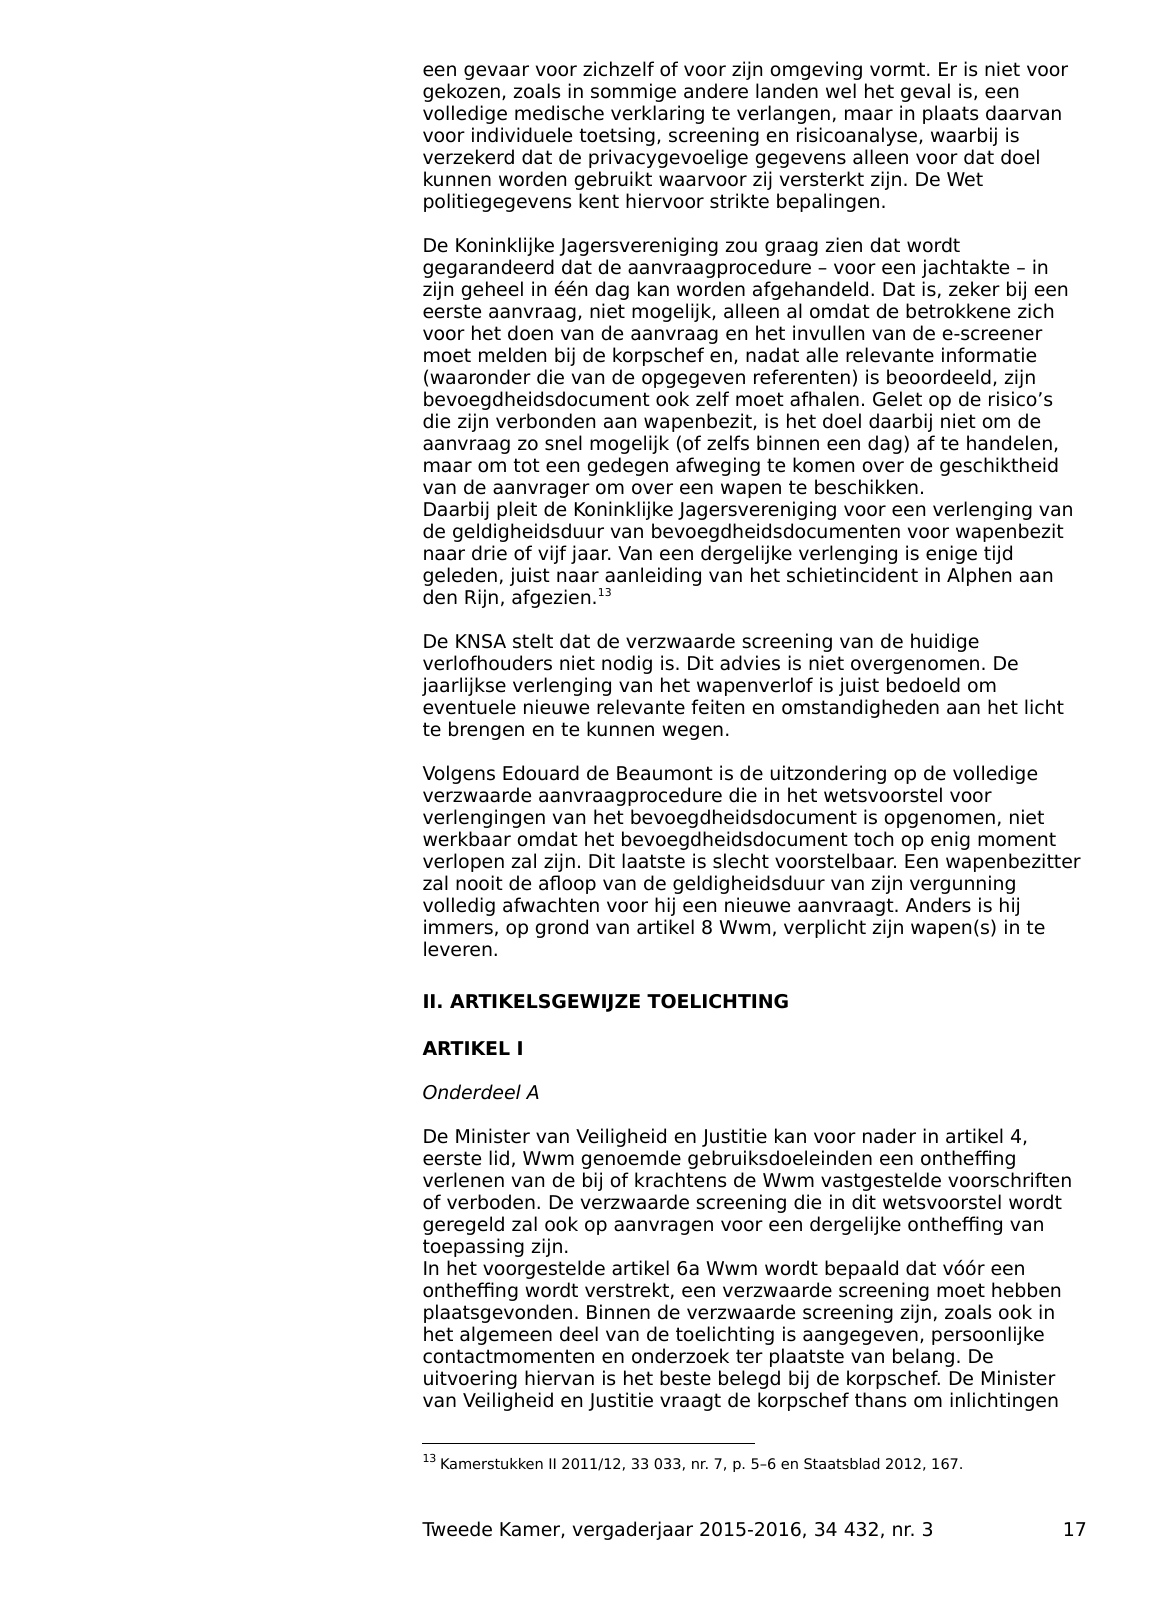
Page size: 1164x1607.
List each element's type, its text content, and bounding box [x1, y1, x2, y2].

text De Koninklijke Jagersvereniging zou graag zien dat wordt gegarandeerd dat de aanvraagprocedure – voor een jachtakte – in zijn geheel in één dag kan worden afgehandeld. Dat is, zeker bij een eerste aanvraag, niet mogelijk, alleen al omdat de betrokkene zich voor het doen van de aanvraag en het invullen van de e-screener moet melden bij de korpschef en, nadat alle relevante informatie (waaronder die van de opgegeven referenten) is beoordeeld, zijn bevoegdheidsdocument ook zelf moet afhalen. Gelet op de risico’s die zijn verbonden aan wapenbezit, is het doel daarbij niet om de aanvraag zo snel mogelijk (of zelfs binnen een dag) af te handelen, maar om tot een gedegen afweging te komen over de geschiktheid van de aanvrager om over een wapen te beschikken. [422, 235, 1087, 499]
text De Minister van Veiligheid en Justitie kan voor nader in artikel 4, eerste lid, Wwm genoemde gebruiksdoeleinden een ontheffing verlenen van de bij of krachtens de Wwm vastgestelde voorschriften of verboden. De verzwaarde screening die in dit wetsvoorstel wordt geregeld zal ook op aanvragen voor een dergelijke ontheffing van toepassing zijn. [422, 1126, 1087, 1258]
subtitle II. ARTIKELSGEWIJZE TOELICHTING [422, 991, 1087, 1013]
subtitle ARTIKEL I [422, 1038, 1087, 1060]
text Kamerstukken II 2011/12, 33 033, nr. 7, p. 5–6 en Staatsblad 2012, 167. [422, 1452, 1087, 1474]
text In het voorgestelde artikel 6a Wwm wordt bepaald dat vóór een ontheffing wordt verstrekt, een verzwaarde screening moet hebben plaatsgevonden. Binnen de verzwaarde screening zijn, zoals ook in het algemeen deel van de toelichting is aangegeven, persoonlijke contactmomenten en onderzoek ter plaatste van belang. De uitvoering hiervan is het beste belegd bij de korpschef. De Minister van Veiligheid en Justitie vraagt de korpschef thans om inlichtingen [422, 1258, 1087, 1412]
text een gevaar voor zichzelf of voor zijn omgeving vormt. Er is niet voor gekozen, zoals in sommige andere landen wel het geval is, een volledige medische verklaring te verlangen, maar in plaats daarvan voor individuele toetsing, screening en risicoanalyse, waarbij is verzekerd dat de privacygevoelige gegevens alleen voor dat doel kunnen worden gebruikt waarvoor zij versterkt zijn. De Wet politiegegevens kent hiervoor strikte bepalingen. [422, 59, 1087, 213]
text Volgens Edouard de Beaumont is de uitzondering op de volledige verzwaarde aanvraagprocedure die in het wetsvoorstel voor verlengingen van het bevoegdheidsdocument is opgenomen, niet werkbaar omdat het bevoegdheidsdocument toch op enig moment verlopen zal zijn. Dit laatste is slecht voorstelbaar. Een wapenbezitter zal nooit de afloop van de geldigheidsduur van zijn vergunning volledig afwachten voor hij een nieuwe aanvraagt. Anders is hij immers, op grond van artikel 8 Wwm, verplicht zijn wapen(s) in te leveren. [422, 763, 1087, 961]
text De KNSA stelt dat de verzwaarde screening van de huidige verlofhouders niet nodig is. Dit advies is niet overgenomen. De jaarlijkse verlenging van het wapenverlof is juist bedoeld om eventuele nieuwe relevante feiten en omstandigheden aan het licht te brengen en te kunnen wegen. [422, 631, 1087, 741]
text Daarbij pleit de Koninklijke Jagersvereniging voor een verlenging van de geldigheidsduur van bevoegdheidsdocumenten voor wapenbezit naar drie of vijf jaar. Van een dergelijke verlenging is enige tijd geleden, juist naar aanleiding van het schietincident in Alphen aan den Rijn, afgezien. [422, 499, 1087, 609]
subtitle Onderdeel A [422, 1082, 1087, 1104]
